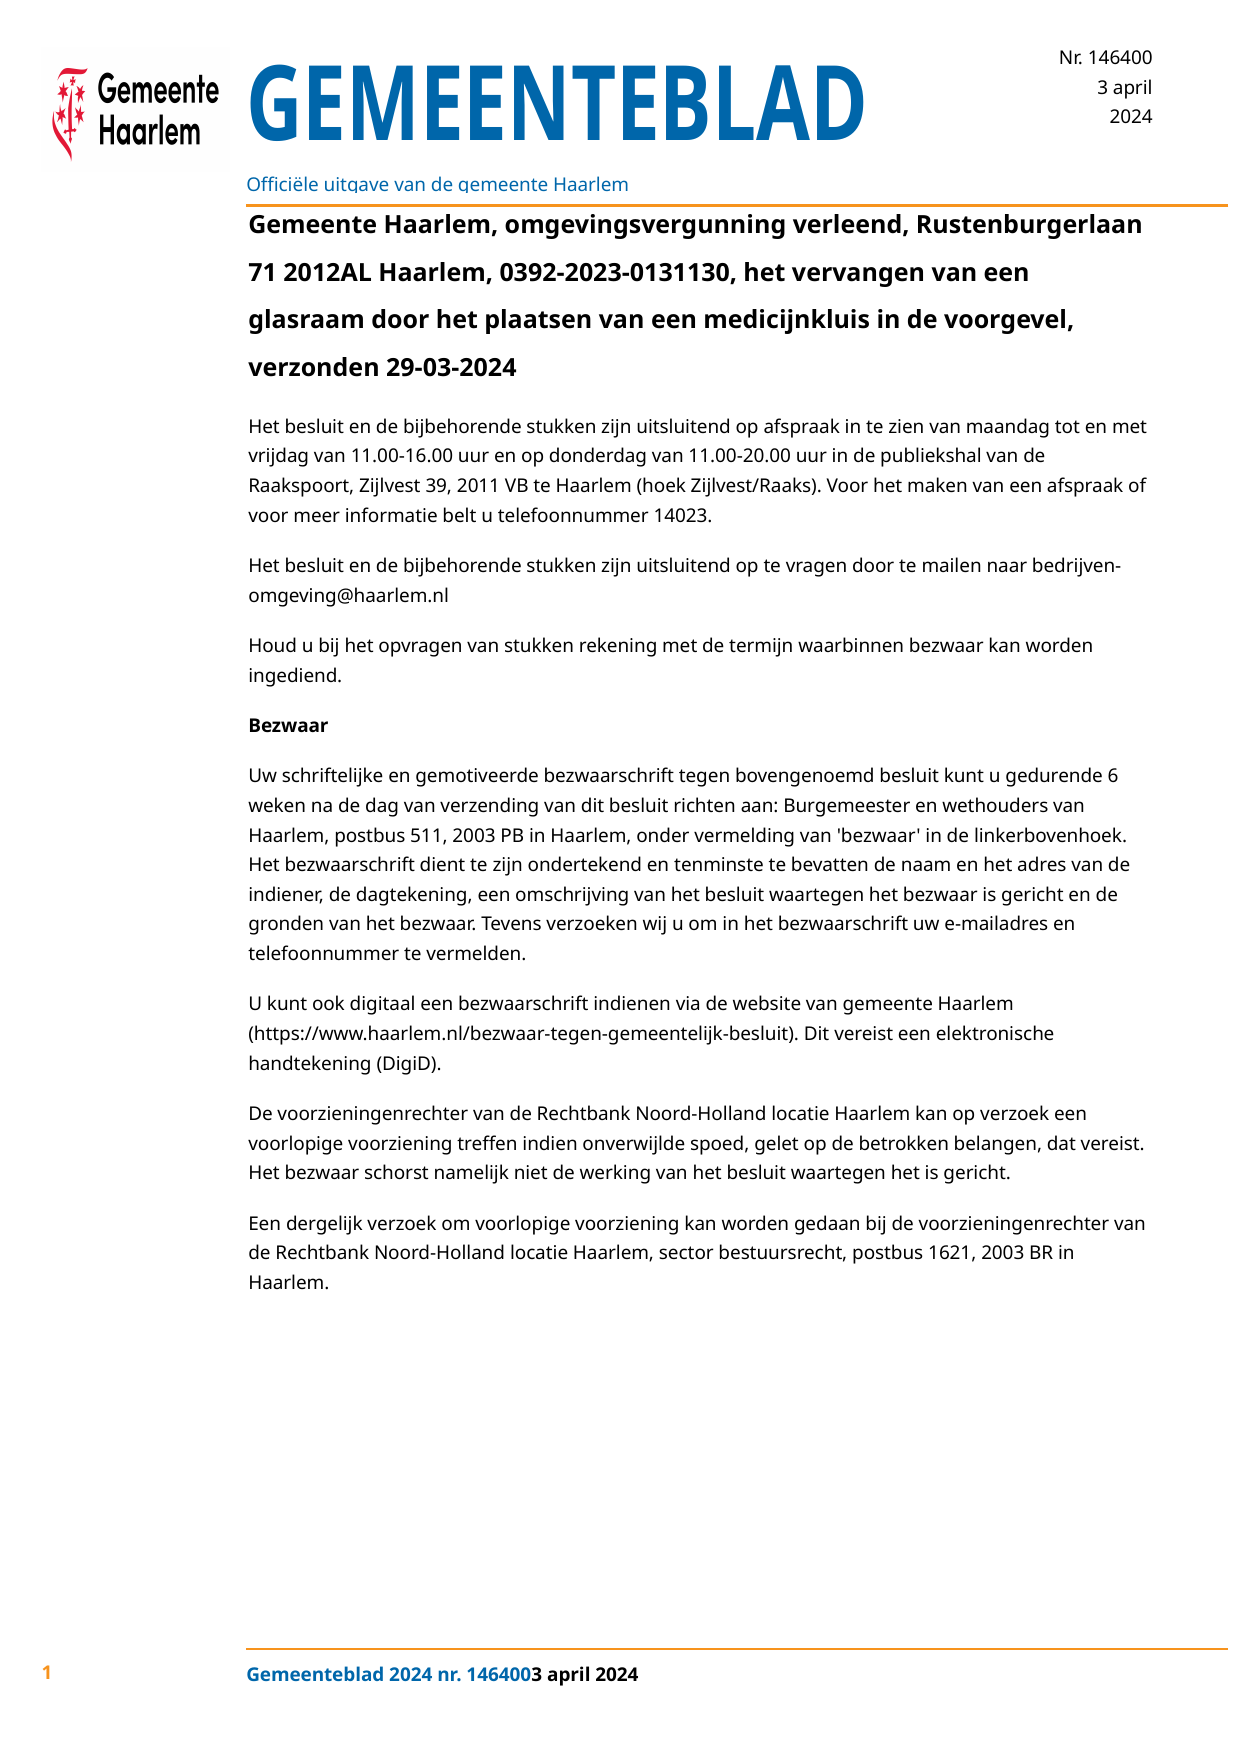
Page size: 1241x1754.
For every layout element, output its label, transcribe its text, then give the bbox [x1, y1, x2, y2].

picture [41, 47, 231, 172]
text Uw schriftelijke en gemotiveerde bezwaarschrift tegen bovengenoemd besluit kunt u gedurende 6 weken na de dag van verzending van dit besluit richten aan: Burgemeester en wethouders van Haarlem, postbus 511, 2003 PB in Haarlem, onder vermelding van 'bezwaar' in de linkerbovenhoek. Het bezwaarschrift dient te zijn ondertekend en tenminste te bevatten de naam en het adres van de indiener, de dagtekening, een omschrijving van het besluit waartegen het bezwaar is gericht en de gronden van het bezwaar. Tevens verzoeken wij u om in het bezwaarschrift uw e-mailadres en telefoonnummer te vermelden. [248, 763, 1152, 966]
text De voorzieningenrechter van de Rechtbank Noord-Holland locatie Haarlem kan op verzoek een voorlopige voorziening treffen indien onverwijlde spoed, gelet op de betrokken belangen, dat vereist. Het bezwaar schorst namelijk niet de werking van het besluit waartegen het is gericht. [248, 1100, 1152, 1185]
text U kunt ook digitaal een bezwaarschrift indienen via de website van gemeente Haarlem (https://www.haarlem.nl/bezwaar-tegen-gemeentelijk-besluit). Dit vereist een elektronische handtekening (DigiD). [248, 991, 1152, 1076]
text Het besluit en de bijbehorende stukken zijn uitsluitend op te vragen door te mailen naar bedrijven-omgeving@haarlem.nl [248, 552, 1152, 608]
text Het besluit en de bijbehorende stukken zijn uitsluitend op afspraak in te zien van maandag tot en met vrijdag van 11.00-16.00 uur en op donderdag van 11.00-20.00 uur in de publiekshal van de Raakspoort, Zijlvest 39, 2011 VB te Haarlem (hoek Zijlvest/Raaks). Voor het maken van een afspraak of voor meer informatie belt u telefoonnummer 14023. [248, 413, 1152, 528]
text Houd u bij het opvragen van stukken rekening met de termijn waarbinnen bezwaar kan worden ingediend. [248, 632, 1152, 688]
text Een dergelijk verzoek om voorlopige voorziening kan worden gedaan bij de voorzieningenrechter van de Rechtbank Noord-Holland locatie Haarlem, sector bestuursrecht, postbus 1621, 2003 BR in Haarlem. [248, 1210, 1152, 1295]
text Bezwaar [248, 712, 1152, 738]
text Gemeente Haarlem, omgevingsvergunning verleend, Rustenburgerlaan 71 2012AL Haarlem, 0392-2023-0131130, het vervangen van een glasraam door het plaatsen van een medicijnkluis in de voorgevel, verzonden 29-03-2024 [248, 207, 1152, 384]
